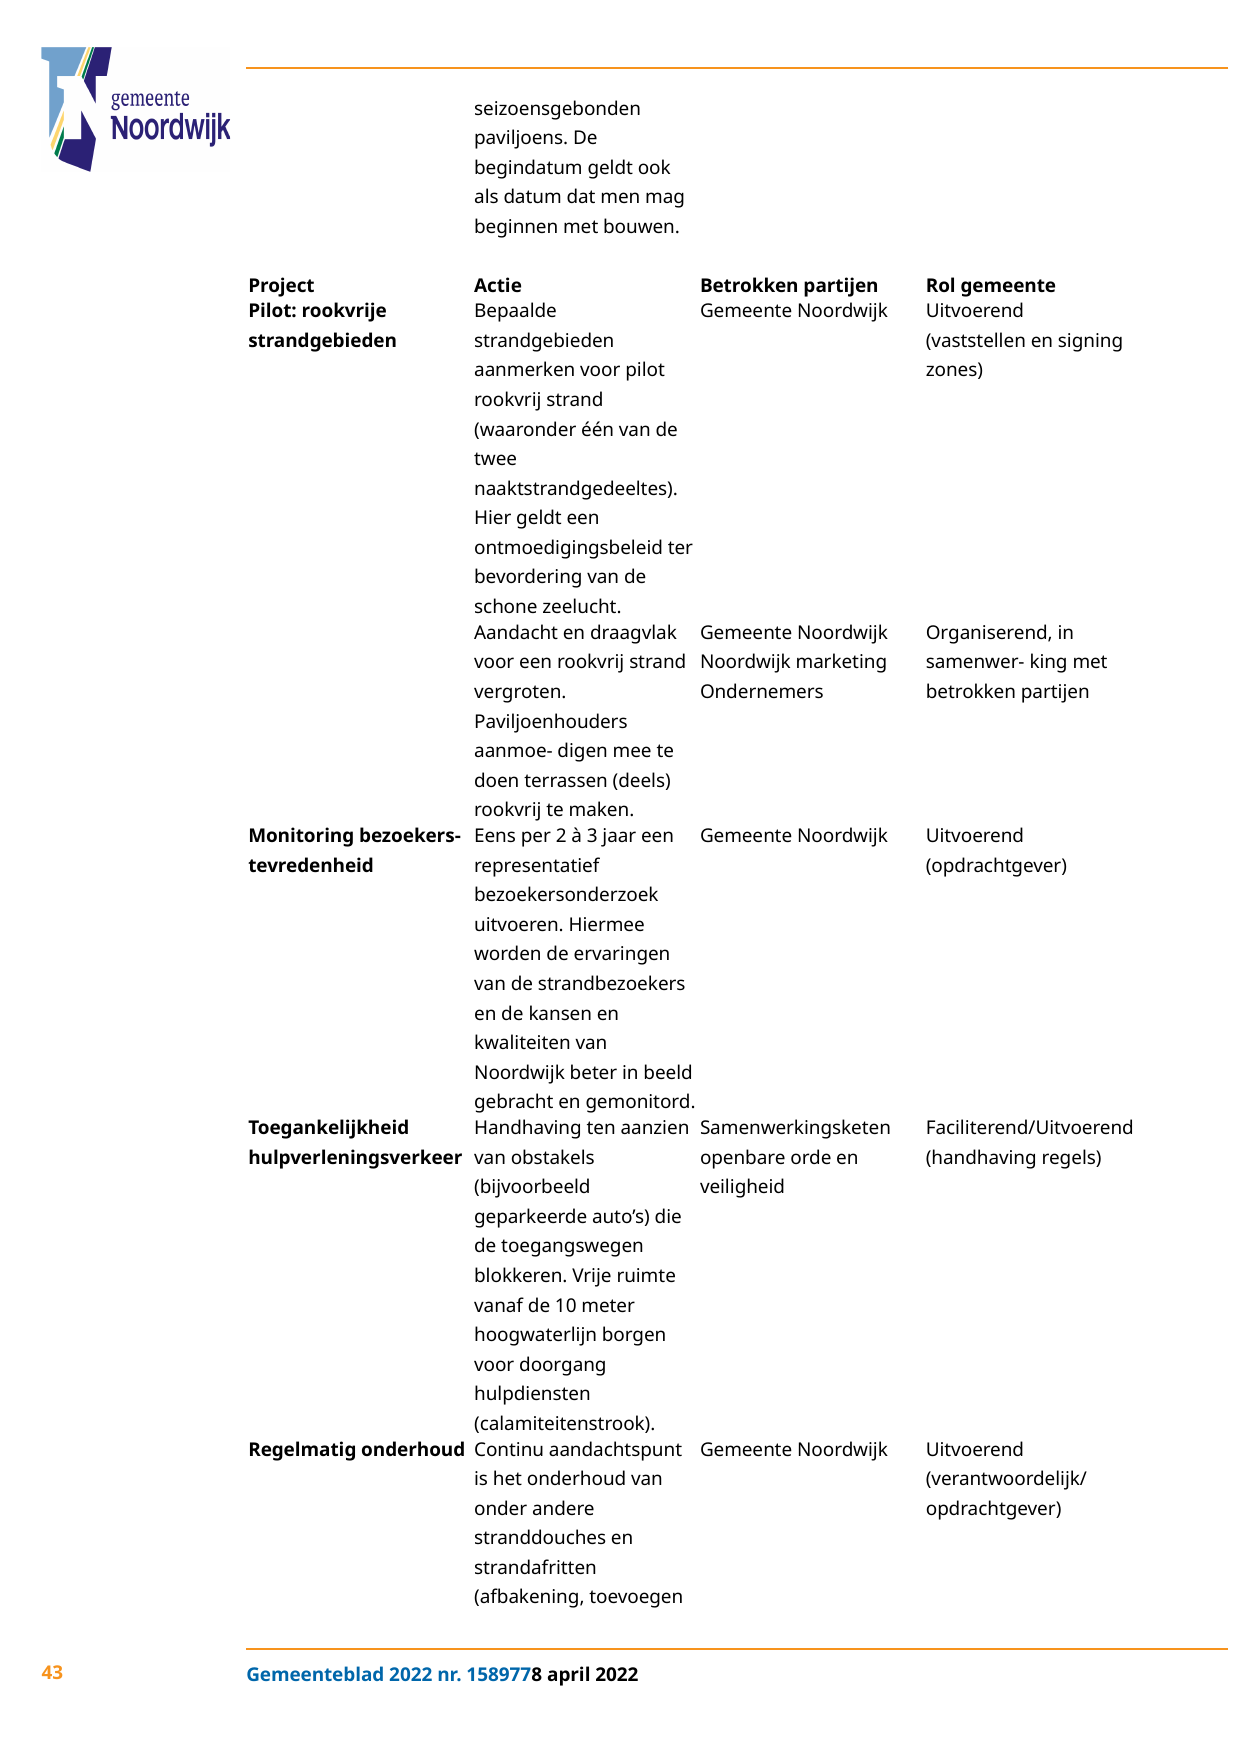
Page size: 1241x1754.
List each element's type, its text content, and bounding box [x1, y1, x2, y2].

table_header Rol gemeente [926, 272, 1152, 297]
table_cell Bepaalde strandgebieden aanmerken voor pilot rookvrij strand (waaronder één van de twee naaktstrandgedeeltes). Hier geldt een ontmoedigingsbeleid ter bevordering van de schone zeelucht. [474, 298, 700, 619]
table_cell Gemeente Noordwijk Noordwijk marketing Ondernemers [700, 619, 926, 822]
table_cell Samenwerkingsketen openbare orde en veiligheid [700, 1114, 926, 1436]
table_cell seizoensgebonden paviljoens. De begindatum geldt ook als datum dat men mag beginnen met bouwen. [474, 95, 700, 239]
table_cell [926, 95, 1152, 239]
table_cell Gemeente Noordwijk [700, 822, 926, 1114]
table_header Project [248, 272, 474, 297]
table_cell Uitvoerend (opdrachtgever) [926, 822, 1152, 1114]
table_cell Uitvoerend (vaststellen en signing zones) [926, 298, 1152, 619]
table_cell [700, 95, 926, 239]
table_cell Aandacht en draagvlak voor een rookvrij strand vergroten. Paviljoenhouders aanmoe- digen mee te doen terrassen (deels) rookvrij te maken. [474, 619, 700, 822]
table_cell Continu aandachtspunt is het onderhoud van onder andere stranddouches en strandafritten (afbakening, toevoegen [474, 1436, 700, 1609]
table_cell Uitvoerend (verantwoordelijk/ opdrachtgever) [926, 1436, 1152, 1609]
picture [41, 47, 231, 172]
table_cell Gemeente Noordwijk [700, 1436, 926, 1609]
table_cell Organiserend, in samenwer- king met betrokken partijen [926, 619, 1152, 822]
table_cell Monitoring bezoekers- tevredenheid [248, 822, 474, 1114]
table_header Actie [474, 272, 700, 297]
table_header Betrokken partijen [700, 272, 926, 297]
table_cell Faciliterend/Uitvoerend (handhaving regels) [926, 1114, 1152, 1436]
table_cell Pilot: rookvrije strandgebieden [248, 298, 474, 822]
table_cell Eens per 2 à 3 jaar een representatief bezoekersonderzoek uitvoeren. Hiermee worden de ervaringen van de strandbezoekers en de kansen en kwaliteiten van Noordwijk beter in beeld gebracht en gemonitord. [474, 822, 700, 1114]
table_cell Gemeente Noordwijk [700, 298, 926, 619]
table_cell Toegankelijkheid hulpverleningsverkeer [248, 1114, 474, 1436]
table_cell Handhaving ten aanzien van obstakels (bijvoorbeeld geparkeerde auto’s) die de toegangswegen blokkeren. Vrije ruimte vanaf de 10 meter hoogwaterlijn borgen voor doorgang hulpdiensten (calamiteitenstrook). [474, 1114, 700, 1436]
table_cell Regelmatig onderhoud [248, 1436, 474, 1609]
table_cell [248, 95, 474, 239]
